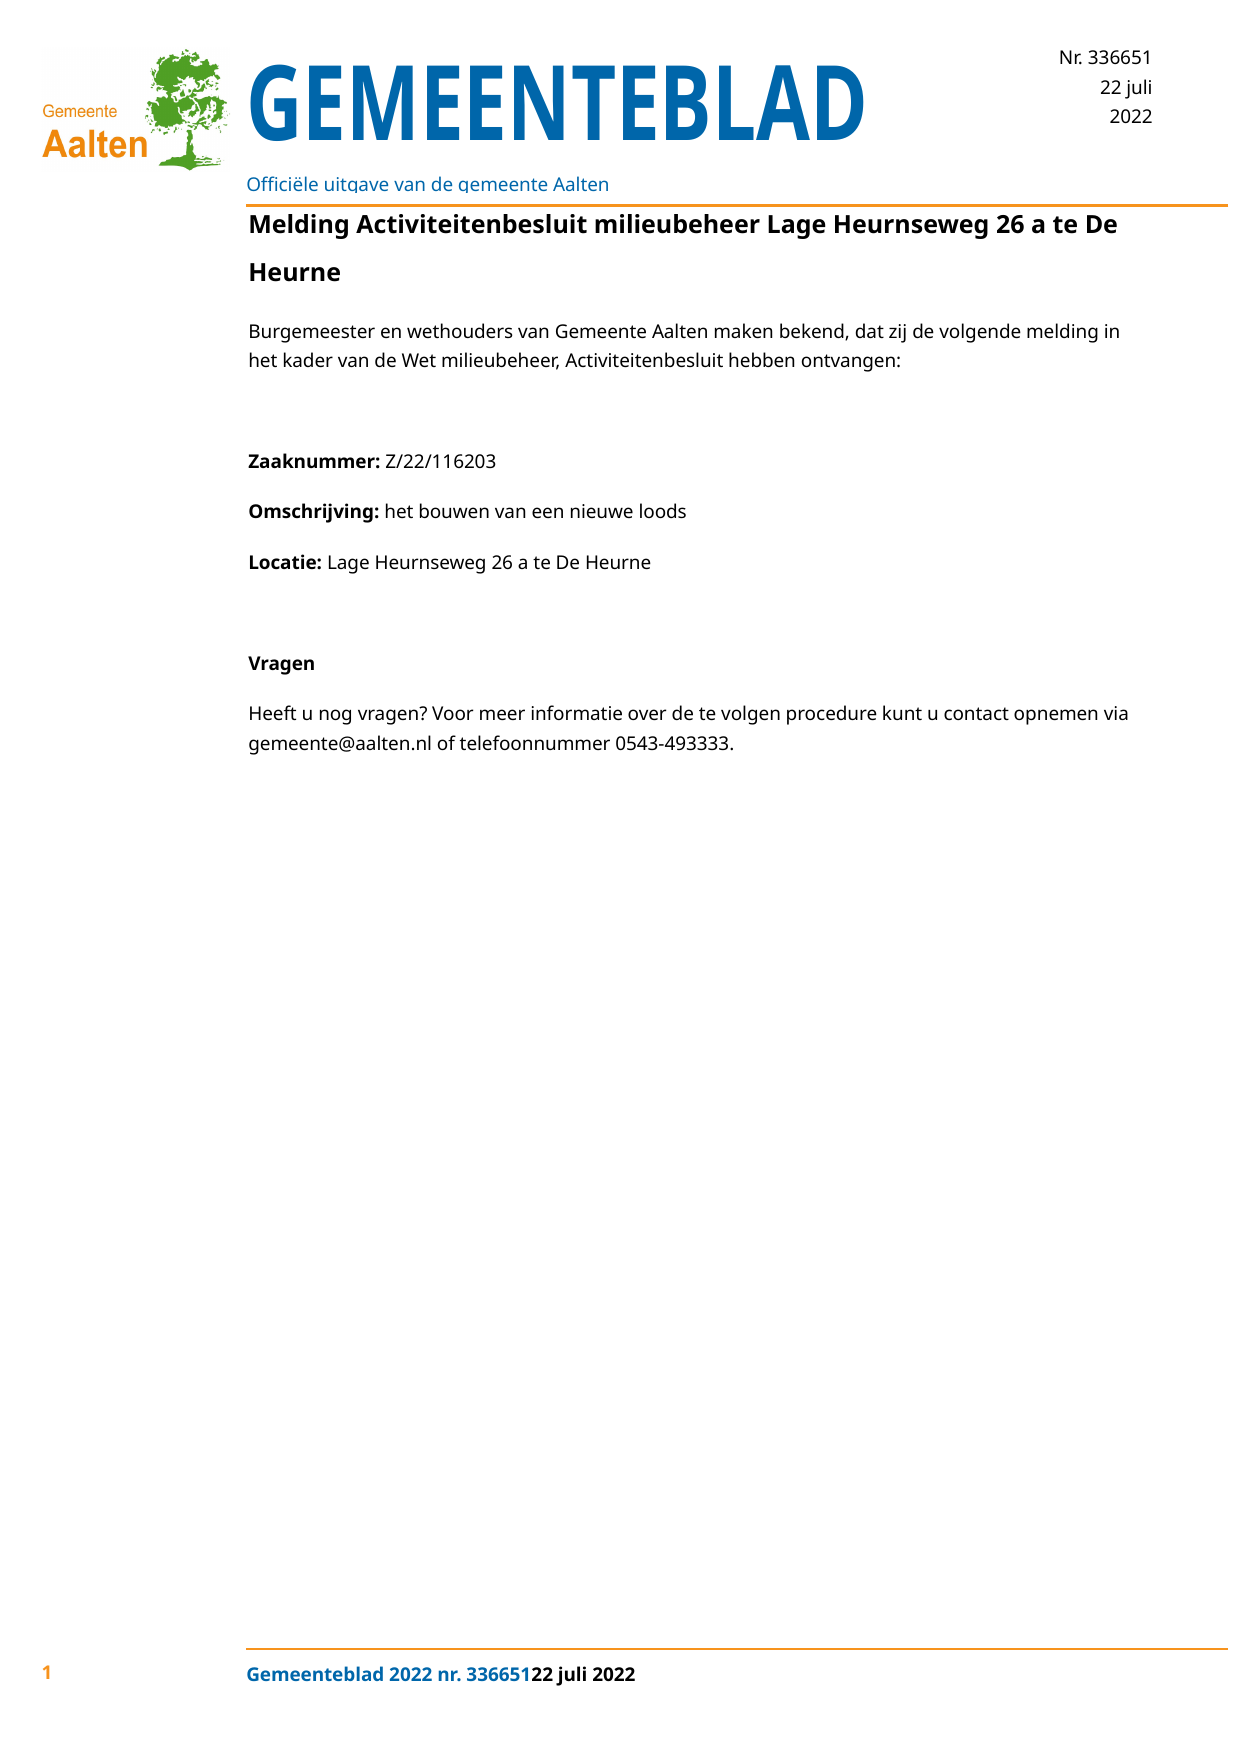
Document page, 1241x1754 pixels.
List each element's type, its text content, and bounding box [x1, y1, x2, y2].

text Melding Activiteitenbesluit milieubeheer Lage Heurnseweg 26 a te De Heurne [248, 207, 1152, 288]
picture [41, 47, 231, 172]
text Vragen [248, 650, 1152, 676]
text Locatie: Lage Heurnseweg 26 a te De Heurne [248, 549, 1152, 575]
text Omschrijving: het bouwen van een nieuwe loods [248, 499, 1152, 524]
text Zaaknummer: Z/22/116203 [248, 448, 1152, 474]
text Burgemeester en wethouders van Gemeente Aalten maken bekend, dat zij de volgende melding in het kader van de Wet milieubeheer, Activiteitenbesluit hebben ontvangen: [248, 318, 1152, 373]
text Heeft u nog vragen? Voor meer informatie over de te volgen procedure kunt u contact opnemen via gemeente@aalten.nl of telefoonnummer 0543-493333. [248, 700, 1152, 756]
